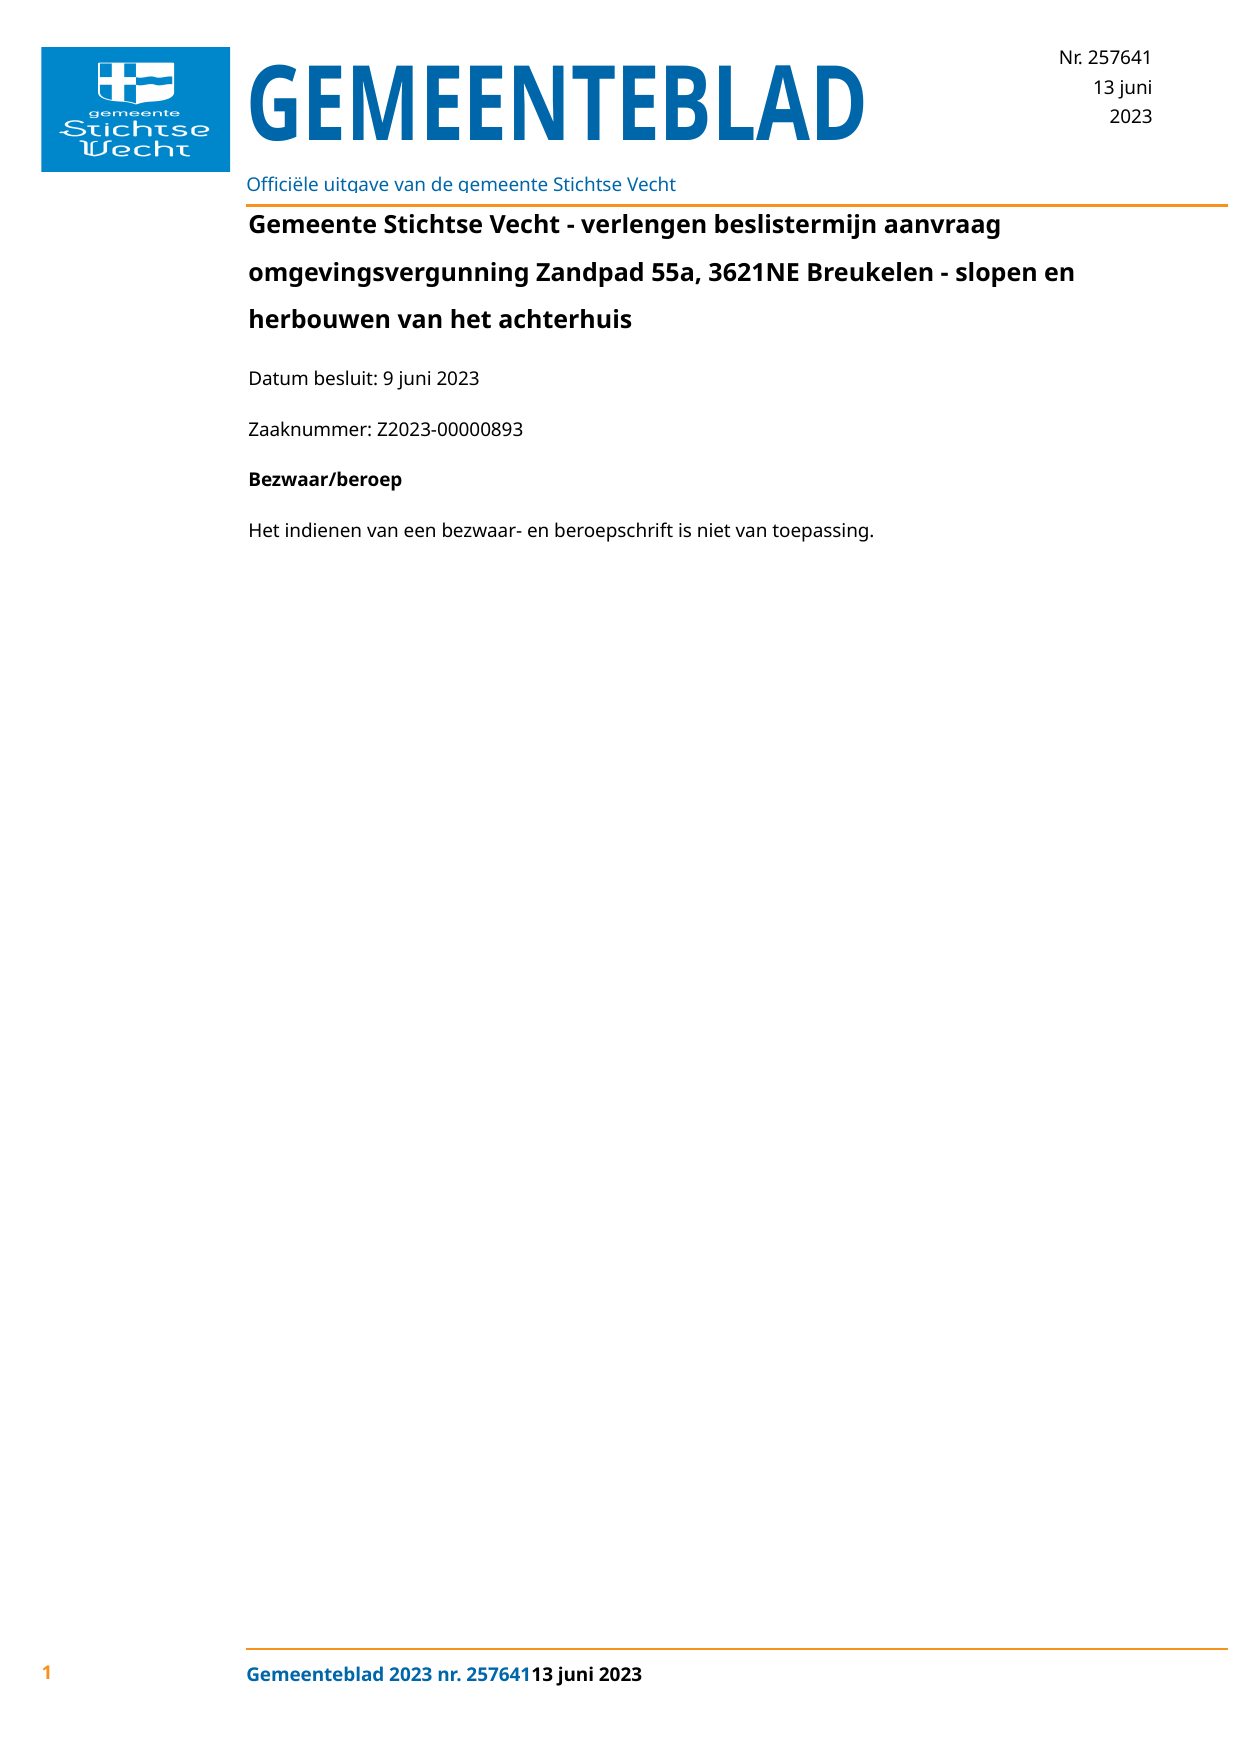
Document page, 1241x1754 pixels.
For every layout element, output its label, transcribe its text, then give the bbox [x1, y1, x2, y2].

text Gemeente Stichtse Vecht - verlengen beslistermijn aanvraag omgevingsvergunning Zandpad 55a, 3621NE Breukelen - slopen en herbouwen van het achterhuis [248, 207, 1152, 336]
text Zaaknummer: Z2023-00000893 [248, 416, 1152, 442]
picture [137, 63, 174, 103]
text Bezwaar/beroep [248, 466, 1152, 492]
text Het indienen van een bezwaar- en beroepschrift is niet van toepassing. [248, 517, 1152, 542]
text Datum besluit: 9 juni 2023 [248, 366, 1152, 391]
picture [99, 63, 135, 101]
